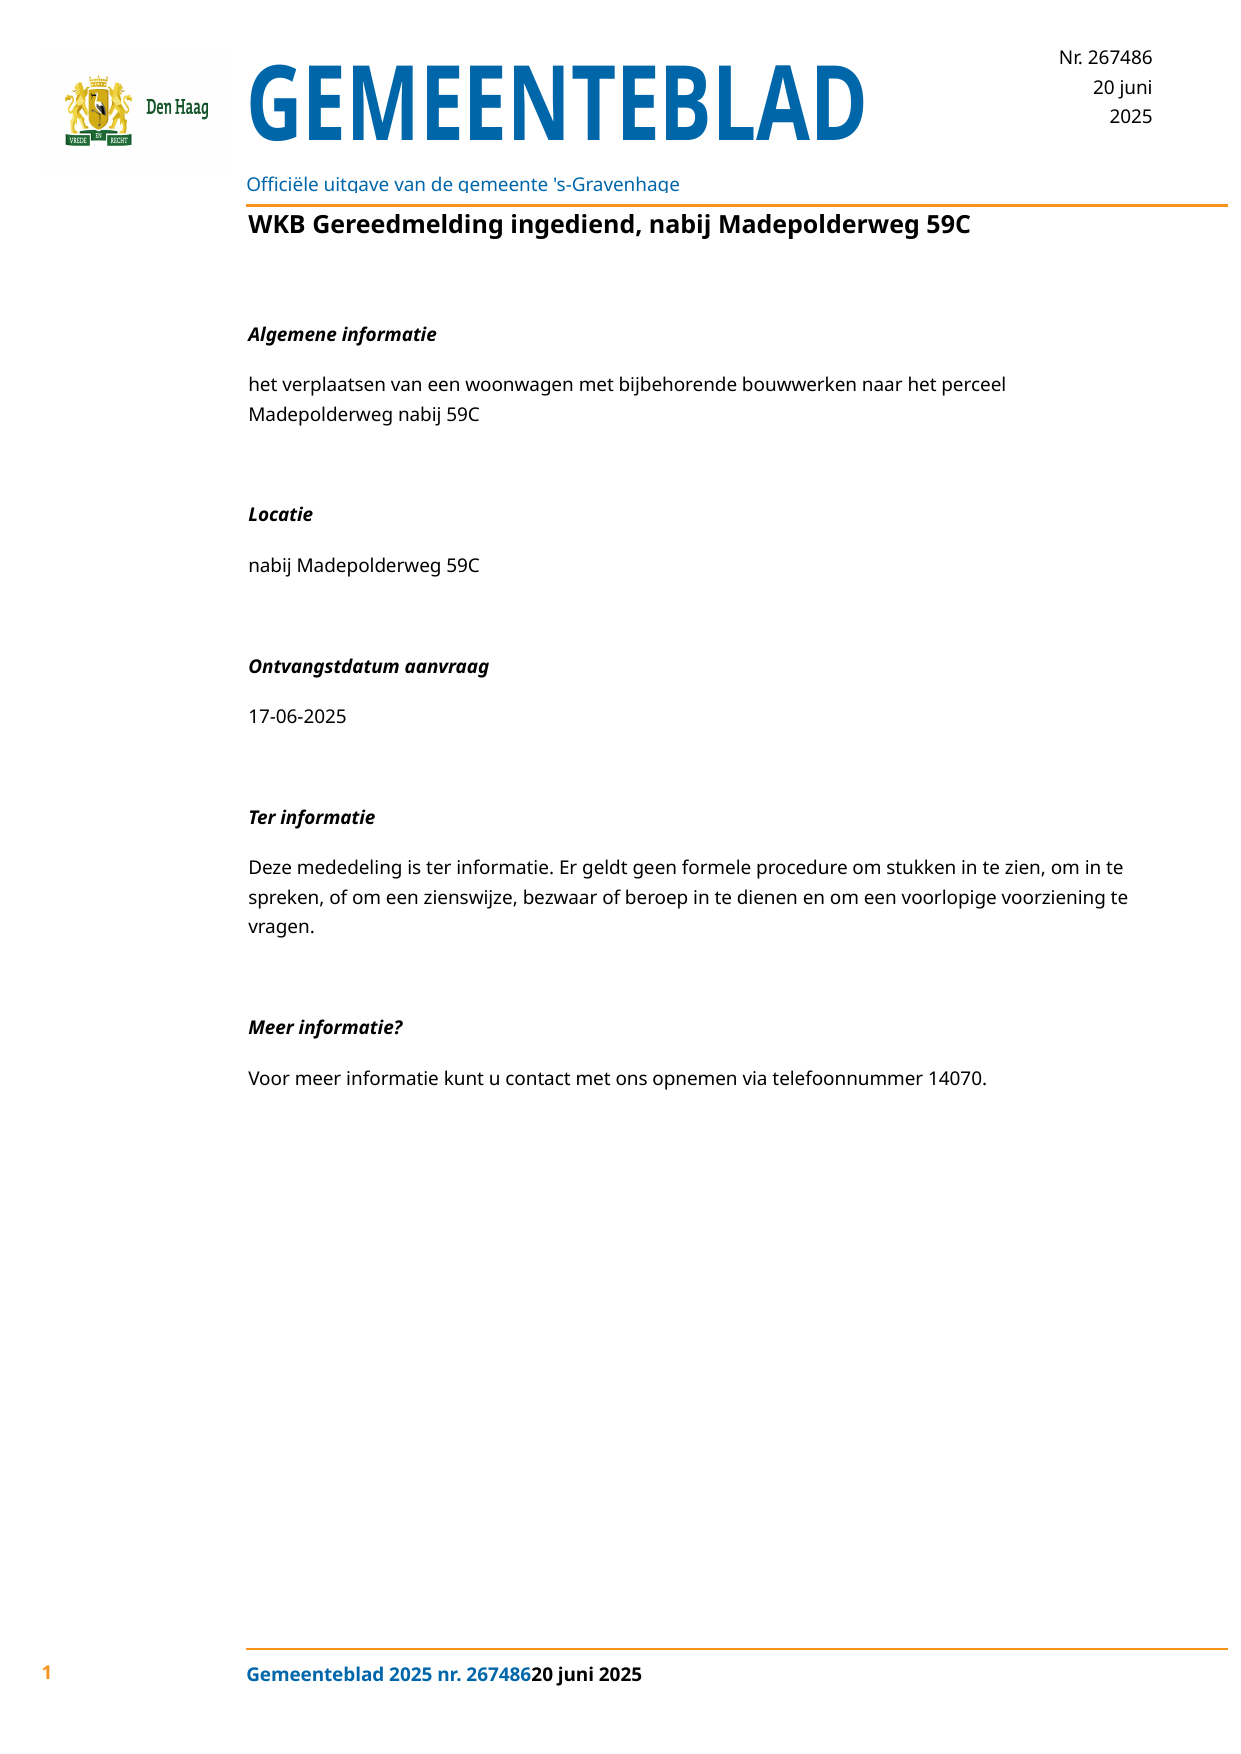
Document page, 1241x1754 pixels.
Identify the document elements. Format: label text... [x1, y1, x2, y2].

text 17-06-2025 [248, 703, 1152, 729]
text Locatie [248, 502, 1152, 527]
text Algemene informatie [248, 321, 1152, 346]
text Deze mededeling is ter informatie. Er geldt geen formele procedure om stukken in te zien, om in te spreken, of om een zienswijze, bezwaar of beroep in te dienen en om een voorlopige voorziening te vragen. [248, 854, 1152, 939]
text WKB Gereedmelding ingediend, nabij Madepolderweg 59C [248, 207, 1152, 241]
text Voor meer informatie kunt u contact met ons opnemen via telefoonnummer 14070. [248, 1065, 1152, 1091]
text Ontvangstdatum aanvraag [248, 653, 1152, 678]
text Ter informatie [248, 804, 1152, 830]
text Meer informatie? [248, 1014, 1152, 1040]
picture [41, 47, 231, 172]
text nabij Madepolderweg 59C [248, 552, 1152, 578]
text het verplaatsen van een woonwagen met bijbehorende bouwwerken naar het perceel Madepolderweg nabij 59C [248, 371, 1152, 426]
